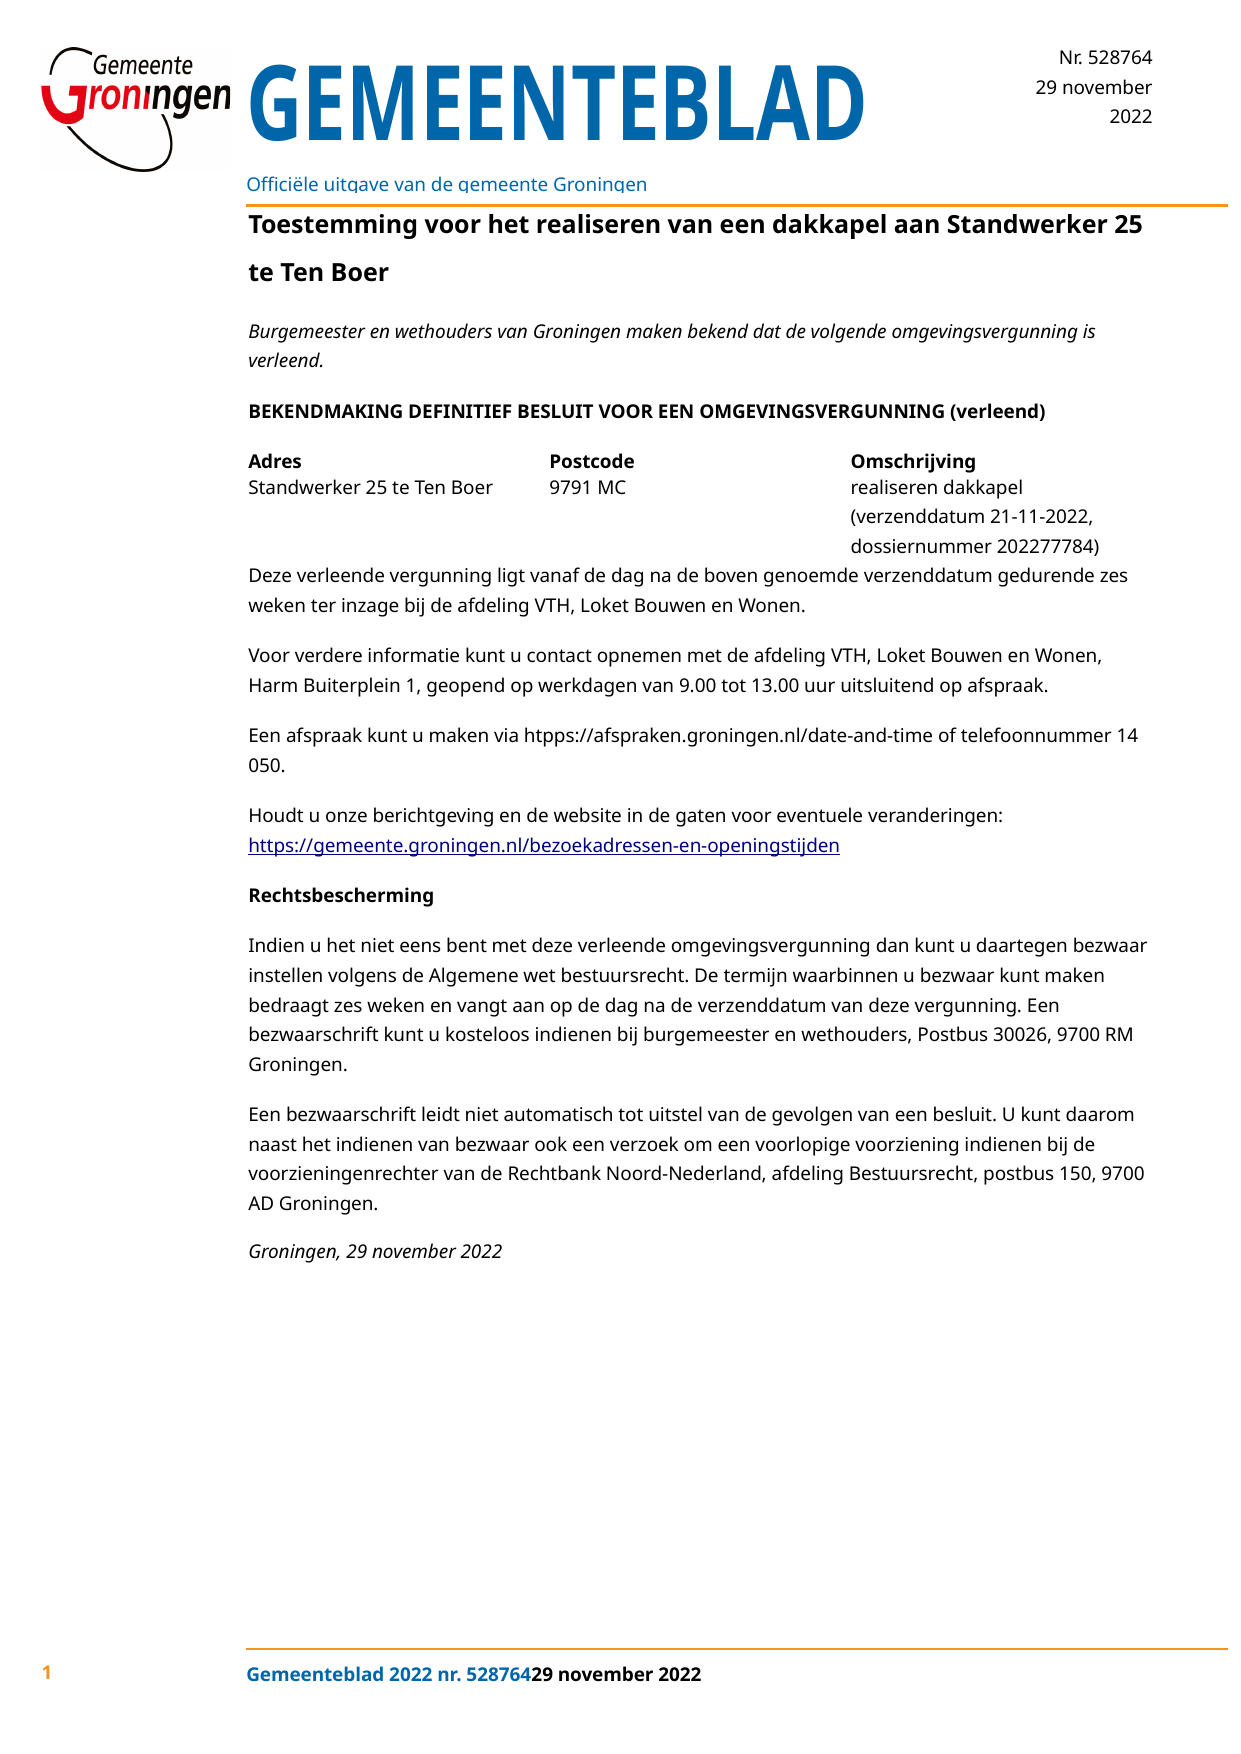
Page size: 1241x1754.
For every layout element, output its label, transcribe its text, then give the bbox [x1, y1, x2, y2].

picture [41, 47, 231, 172]
table_cell Standwerker 25 te Ten Boer [248, 474, 549, 559]
table_header Postcode [549, 449, 850, 474]
text Een bezwaarschrift leidt niet automatisch tot uitstel van de gevolgen van een besluit. U kunt daarom naast het indienen van bezwaar ook een verzoek om een voorlopige voorziening indienen bij de voorzieningenrechter van de Rechtbank Noord-Nederland, afdeling Bestuursrecht, postbus 150, 9700 AD Groningen. [248, 1101, 1152, 1216]
text Deze verleende vergunning ligt vanaf de dag na de boven genoemde verzenddatum gedurende zes weken ter inzage bij de afdeling VTH, Loket Bouwen en Wonen. [248, 562, 1152, 618]
text Een afspraak kunt u maken via htpps://afspraken.groningen.nl/date-and-time of telefoonnummer 14 050. [248, 722, 1152, 778]
table_cell realiseren dakkapel (verzenddatum 21-11-2022, dossiernummer 202277784) [850, 474, 1152, 559]
text Voor verdere informatie kunt u contact opnemen met de afdeling VTH, Loket Bouwen en Wonen, Harm Buiterplein 1, geopend op werkdagen van 9.00 tot 13.00 uur uitsluitend op afspraak. [248, 642, 1152, 698]
text Rechtsbescherming [248, 882, 1152, 908]
text Houdt u onze berichtgeving en de website in de gaten voor eventuele veranderingen: https://gemeente.groningen.nl/bezoekadressen-en-openingstijden [248, 802, 1152, 858]
text Indien u het niet eens bent met deze verleende omgevingsvergunning dan kunt u daartegen bezwaar instellen volgens de Algemene wet bestuursrecht. De termijn waarbinnen u bezwaar kunt maken bedraagt zes weken en vangt aan op de dag na de verzenddatum van deze vergunning. Een bezwaarschrift kunt u kosteloos indienen bij burgemeester en wethouders, Postbus 30026, 9700 RM Groningen. [248, 933, 1152, 1077]
table_header Omschrijving [850, 449, 1152, 474]
table_cell 9791 MC [549, 474, 850, 559]
text Burgemeester en wethouders van Groningen maken bekend dat de volgende omgevingsvergunning is verleend. [248, 318, 1152, 373]
text BEKENDMAKING DEFINITIEF BESLUIT VOOR EEN OMGEVINGSVERGUNNING (verleend) [248, 398, 1152, 424]
table_header Adres [248, 449, 549, 474]
text Toestemming voor het realiseren van een dakkapel aan Standwerker 25 te Ten Boer [248, 207, 1152, 288]
text Groningen, 29 november 2022 [248, 1238, 1152, 1264]
